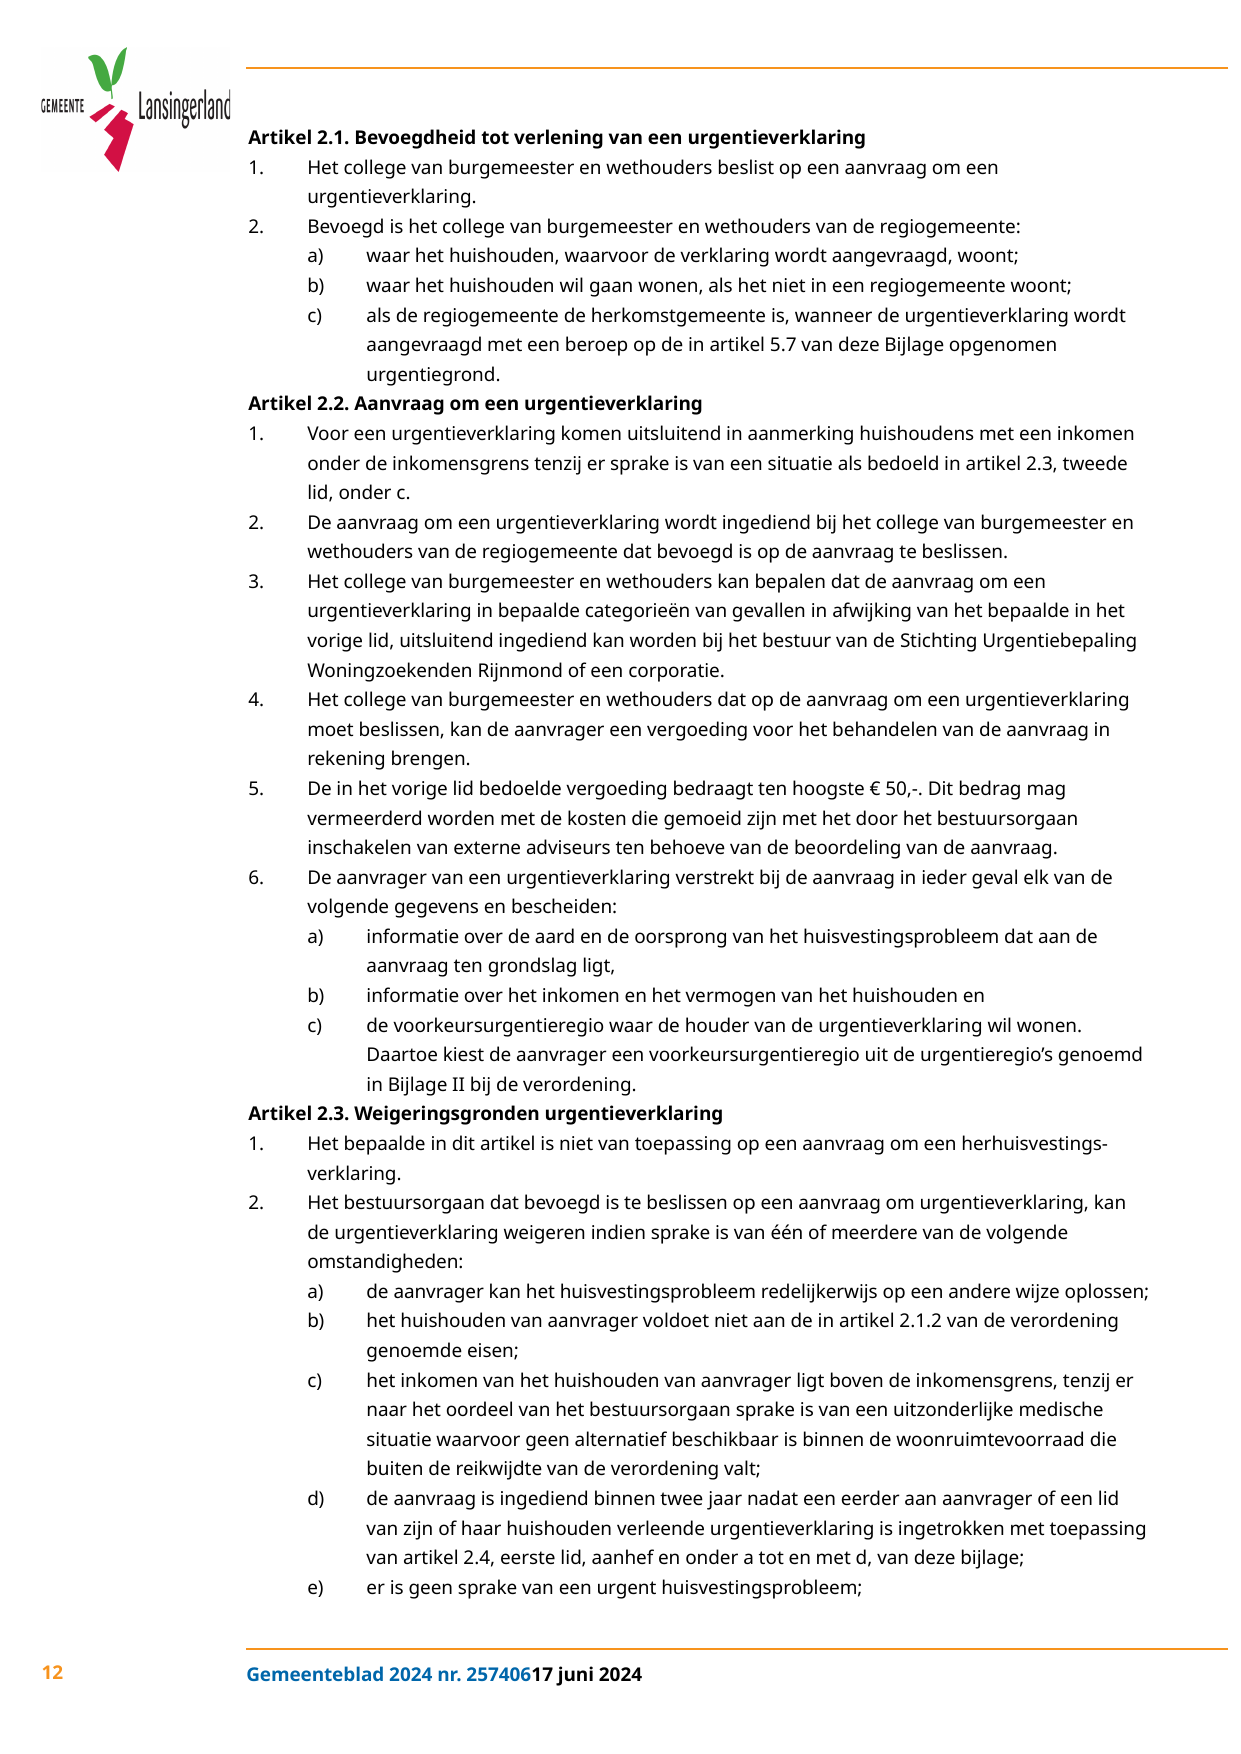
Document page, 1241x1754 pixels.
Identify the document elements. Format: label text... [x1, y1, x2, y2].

list De aanvrager van een urgentieverklaring verstrekt bij de aanvraag in ieder geval elk van de volgende gegevens en bescheiden: [248, 864, 1152, 919]
text Artikel 2.3. Weigeringsgronden urgentieverklaring [248, 1101, 1152, 1126]
list er is geen sprake van een urgent huisvestingsprobleem; [307, 1574, 1152, 1600]
list Het bepaalde in dit artikel is niet van toepassing op een aanvraag om een herhuisvestings-verklaring. [248, 1130, 1152, 1186]
list Het college van burgemeester en wethouders kan bepalen dat de aanvraag om een urgentieverklaring in bepaalde categorieën van gevallen in afwijking van het bepaalde in het vorige lid, uitsluitend ingediend kan worden bij het bestuur van de Stichting Urgentiebepaling Woningzoekenden Rijnmond of een corporatie. [248, 568, 1152, 683]
list Het bestuursorgaan dat bevoegd is te beslissen op een aanvraag om urgentieverklaring, kan de urgentieverklaring weigeren indien sprake is van één of meerdere van de volgende omstandigheden: [248, 1189, 1152, 1274]
list waar het huishouden wil gaan wonen, als het niet in een regiogemeente woont; [307, 272, 1152, 298]
list informatie over de aard en de oorsprong van het huisvestingsprobleem dat aan de aanvraag ten grondslag ligt, [307, 923, 1152, 978]
list informatie over het inkomen en het vermogen van het huishouden en [307, 982, 1152, 1008]
list de aanvraag is ingediend binnen twee jaar nadat een eerder aan aanvrager of een lid van zijn of haar huishouden verleende urgentieverklaring is ingetrokken met toepassing van artikel 2.4, eerste lid, aanhef en onder a tot en met d, van deze bijlage; [307, 1485, 1152, 1570]
list Voor een urgentieverklaring komen uitsluitend in aanmerking huishoudens met een inkomen onder de inkomensgrens tenzij er sprake is van een situatie als bedoeld in artikel 2.3, tweede lid, onder c. [248, 420, 1152, 505]
list het huishouden van aanvrager voldoet niet aan de in artikel 2.1.2 van de verordening genoemde eisen; [307, 1308, 1152, 1363]
text Artikel 2.1. Bevoegdheid tot verlening van een urgentieverklaring [248, 124, 1152, 150]
picture [41, 47, 231, 172]
list de voorkeursurgentieregio waar de houder van de urgentieverklaring wil wonen. Daartoe kiest de aanvrager een voorkeursurgentieregio uit de urgentieregio’s genoemd in Bijlage II bij de verordening. [307, 1012, 1152, 1097]
list Het college van burgemeester en wethouders beslist op een aanvraag om een urgentieverklaring. [248, 154, 1152, 209]
list Het college van burgemeester en wethouders dat op de aanvraag om een urgentieverklaring moet beslissen, kan de aanvrager een vergoeding voor het behandelen van de aanvraag in rekening brengen. [248, 686, 1152, 771]
list De in het vorige lid bedoelde vergoeding bedraagt ten hoogste € 50,-. Dit bedrag mag vermeerderd worden met de kosten die gemoeid zijn met het door het bestuursorgaan inschakelen van externe adviseurs ten behoeve van de beoordeling van de aanvraag. [248, 775, 1152, 860]
list De aanvraag om een urgentieverklaring wordt ingediend bij het college van burgemeester en wethouders van de regiogemeente dat bevoegd is op de aanvraag te beslissen. [248, 509, 1152, 564]
text Artikel 2.2. Aanvraag om een urgentieverklaring [248, 391, 1152, 416]
list waar het huishouden, waarvoor de verklaring wordt aangevraagd, woont; [307, 243, 1152, 268]
list de aanvrager kan het huisvestingsprobleem redelijkerwijs op een andere wijze oplossen; [307, 1278, 1152, 1304]
list het inkomen van het huishouden van aanvrager ligt boven de inkomensgrens, tenzij er naar het oordeel van het bestuursorgaan sprake is van een uitzonderlijke medische situatie waarvoor geen alternatief beschikbaar is binnen de woonruimtevoorraad die buiten de reikwijdte van de verordening valt; [307, 1367, 1152, 1481]
list Bevoegd is het college van burgemeester en wethouders van de regiogemeente: [248, 213, 1152, 239]
list als de regiogemeente de herkomstgemeente is, wanneer de urgentieverklaring wordt aangevraagd met een beroep op de in artikel 5.7 van deze Bijlage opgenomen urgentiegrond. [307, 302, 1152, 387]
